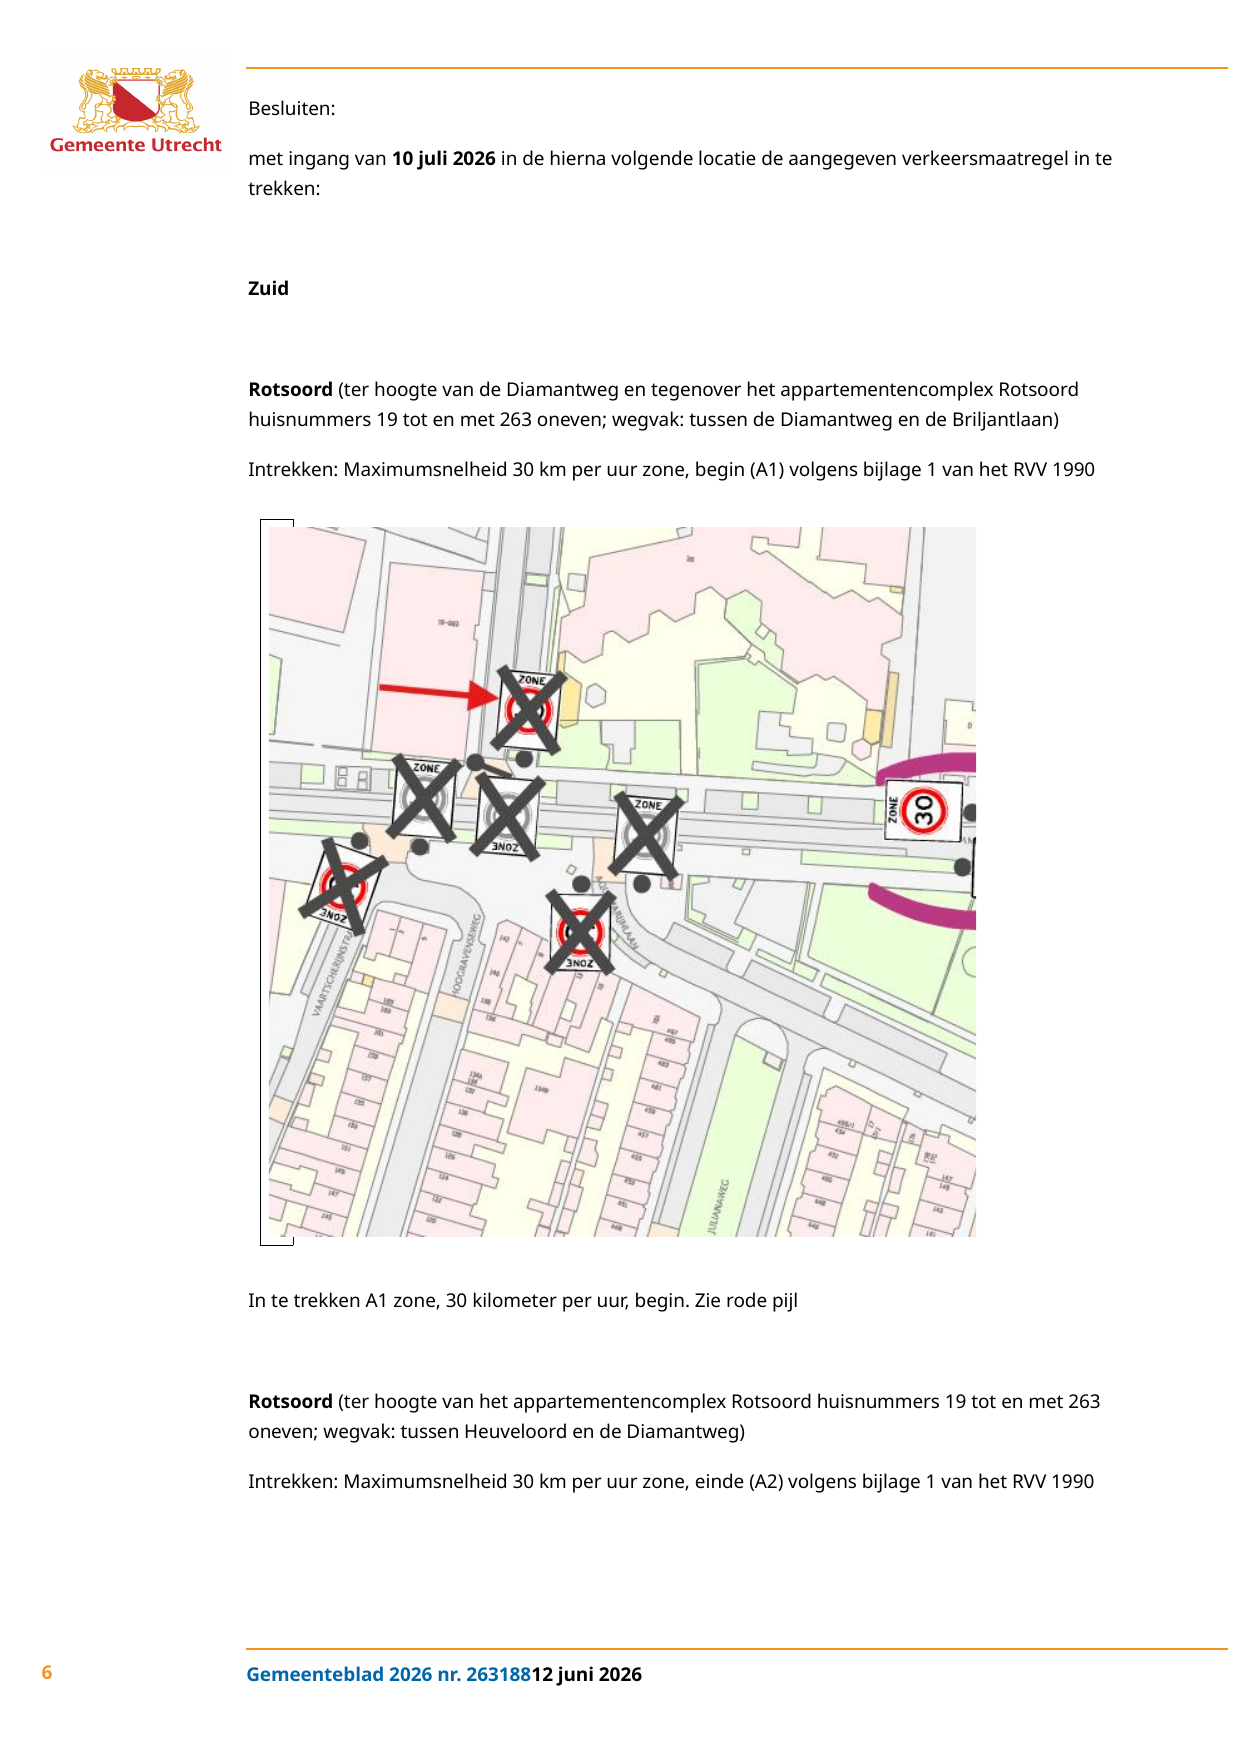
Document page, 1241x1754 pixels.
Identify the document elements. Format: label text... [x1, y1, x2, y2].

text Intrekken: Maximumsnelheid 30 km per uur zone, einde (A2) volgens bijlage 1 van het RVV 1990 [248, 1468, 1152, 1494]
text Rotsoord (ter hoogte van de Diamantweg en tegenover het appartementencomplex Rotsoord huisnummers 19 tot en met 263 oneven; wegvak: tussen de Diamantweg en de Briljantlaan) [248, 376, 1152, 432]
text Rotsoord (ter hoogte van het appartementencomplex Rotsoord huisnummers 19 tot en met 263 oneven; wegvak: tussen Heuveloord en de Diamantweg) [248, 1388, 1152, 1444]
text Zuid [248, 276, 1152, 301]
text Besluiten: [248, 95, 1152, 121]
picture [41, 47, 231, 172]
text In te trekken A1 zone, 30 kilometer per uur, begin. Zie rode pijl [248, 1287, 1152, 1313]
text met ingang van 10 juli 2026 in de hierna volgende locatie de aangegeven verkeersmaatregel in te trekken: [248, 145, 1152, 201]
text Intrekken: Maximumsnelheid 30 km per uur zone, begin (A1) volgens bijlage 1 van het RVV 1990 [248, 456, 1152, 482]
picture [268, 527, 977, 1237]
